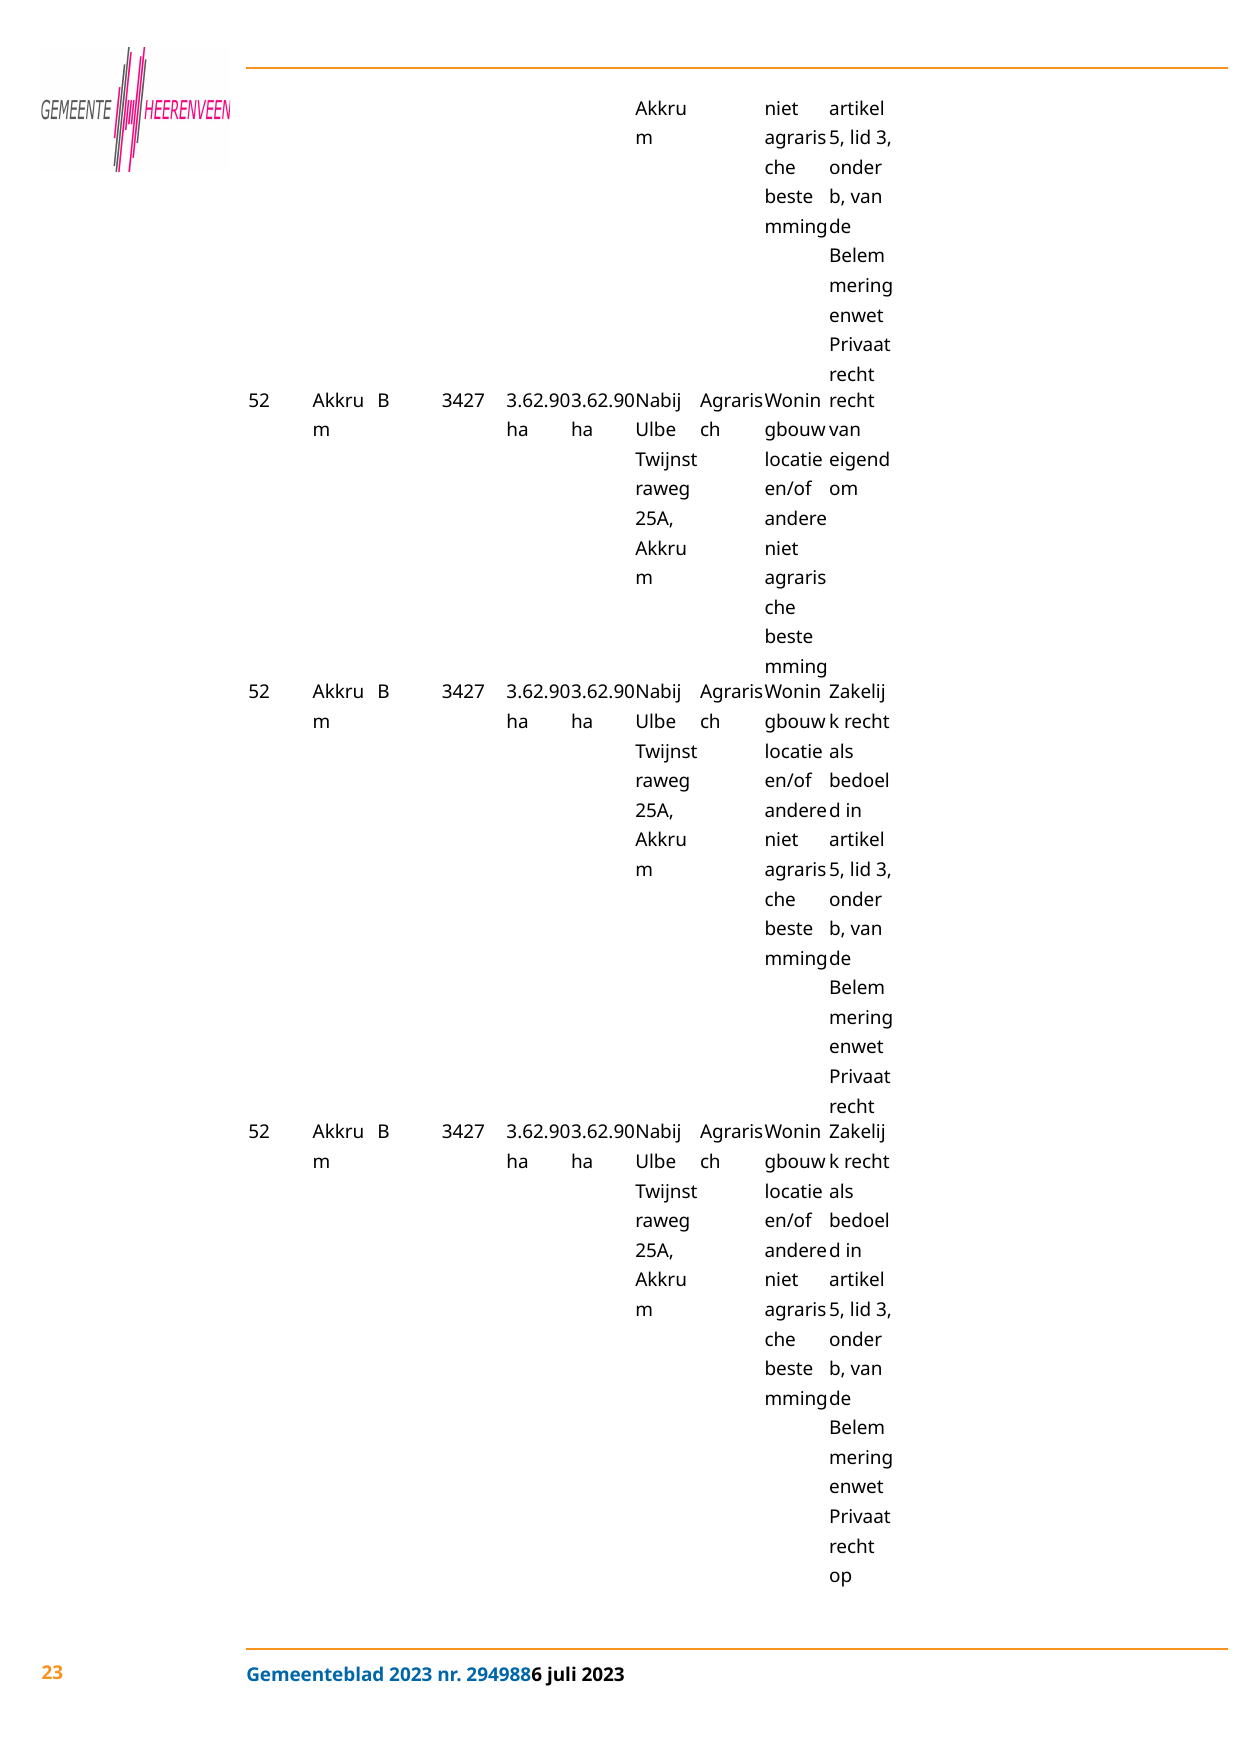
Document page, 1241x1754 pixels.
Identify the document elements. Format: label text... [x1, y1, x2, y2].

table_cell 3.62.90 ha [506, 679, 571, 1119]
table_cell niet agrarische bestemming [764, 95, 829, 387]
table_cell [1087, 387, 1152, 679]
table_cell Woningbouwlocatie en/of andere niet agrarische bestemming [764, 387, 829, 679]
table_cell [894, 1119, 958, 1588]
table_cell [442, 95, 506, 387]
table_cell Nabij Ulbe Twijnstraweg 25A, Akkrum [635, 387, 700, 679]
table_cell [894, 387, 958, 679]
table_cell [1023, 95, 1087, 387]
table_cell 3.62.90 ha [571, 679, 635, 1119]
table_cell [1023, 387, 1087, 679]
table_cell [377, 95, 442, 387]
table_cell [571, 95, 635, 387]
table_cell Akkrum [313, 387, 377, 679]
table_cell [1023, 1119, 1087, 1588]
table_cell [894, 679, 958, 1119]
table_cell 3.62.90 ha [506, 387, 571, 679]
table_cell Zakelijk recht als bedoeld in artikel 5, lid 3, onder b, van de Belemmeringenwet Privaatrecht [829, 679, 893, 1119]
table_cell [958, 387, 1022, 679]
table_cell [506, 95, 571, 387]
table_cell 52 [248, 387, 312, 679]
table_cell Woningbouwlocatie en/of andere niet agrarische bestemming [764, 1119, 829, 1588]
table_cell Nabij Ulbe Twijnstraweg 25A, Akkrum [635, 1119, 700, 1588]
table_cell Agrarisch [700, 387, 764, 679]
table_cell [1087, 679, 1152, 1119]
table_cell B [377, 679, 442, 1119]
table_cell 3427 [442, 387, 506, 679]
picture [41, 47, 231, 172]
table_cell Woningbouwlocatie en/of andere niet agrarische bestemming [764, 679, 829, 1119]
table_cell [313, 95, 377, 387]
table_cell 52 [248, 1119, 312, 1588]
table_cell Zakelijk recht als bedoeld in artikel 5, lid 3, onder b, van de Belemmeringenwet Privaatrecht op [829, 1119, 893, 1588]
table_cell Nabij Ulbe Twijnstraweg 25A, Akkrum [635, 679, 700, 1119]
table_cell B [377, 387, 442, 679]
table_cell [958, 95, 1022, 387]
table_cell 3.62.90 ha [571, 387, 635, 679]
table_cell [1087, 1119, 1152, 1588]
table_cell 52 [248, 679, 312, 1119]
table_cell recht van eigendom [829, 387, 893, 679]
table_cell 3427 [442, 1119, 506, 1588]
table_cell [958, 1119, 1022, 1588]
table_cell [958, 679, 1022, 1119]
table_cell [248, 95, 312, 387]
table_cell 3.62.90 ha [506, 1119, 571, 1588]
table_cell artikel 5, lid 3, onder b, van de Belemmeringenwet Privaatrecht [829, 95, 893, 387]
table_cell 3.62.90 ha [571, 1119, 635, 1588]
table_cell [700, 95, 764, 387]
table_cell [1023, 679, 1087, 1119]
table_cell 3427 [442, 679, 506, 1119]
table_cell B [377, 1119, 442, 1588]
table_cell Agrarisch [700, 1119, 764, 1588]
table_cell Akkrum [635, 95, 700, 387]
table_cell [1087, 95, 1152, 387]
table_cell Akkrum [313, 1119, 377, 1588]
table_cell [894, 95, 958, 387]
table_cell Agrarisch [700, 679, 764, 1119]
table_cell Akkrum [313, 679, 377, 1119]
